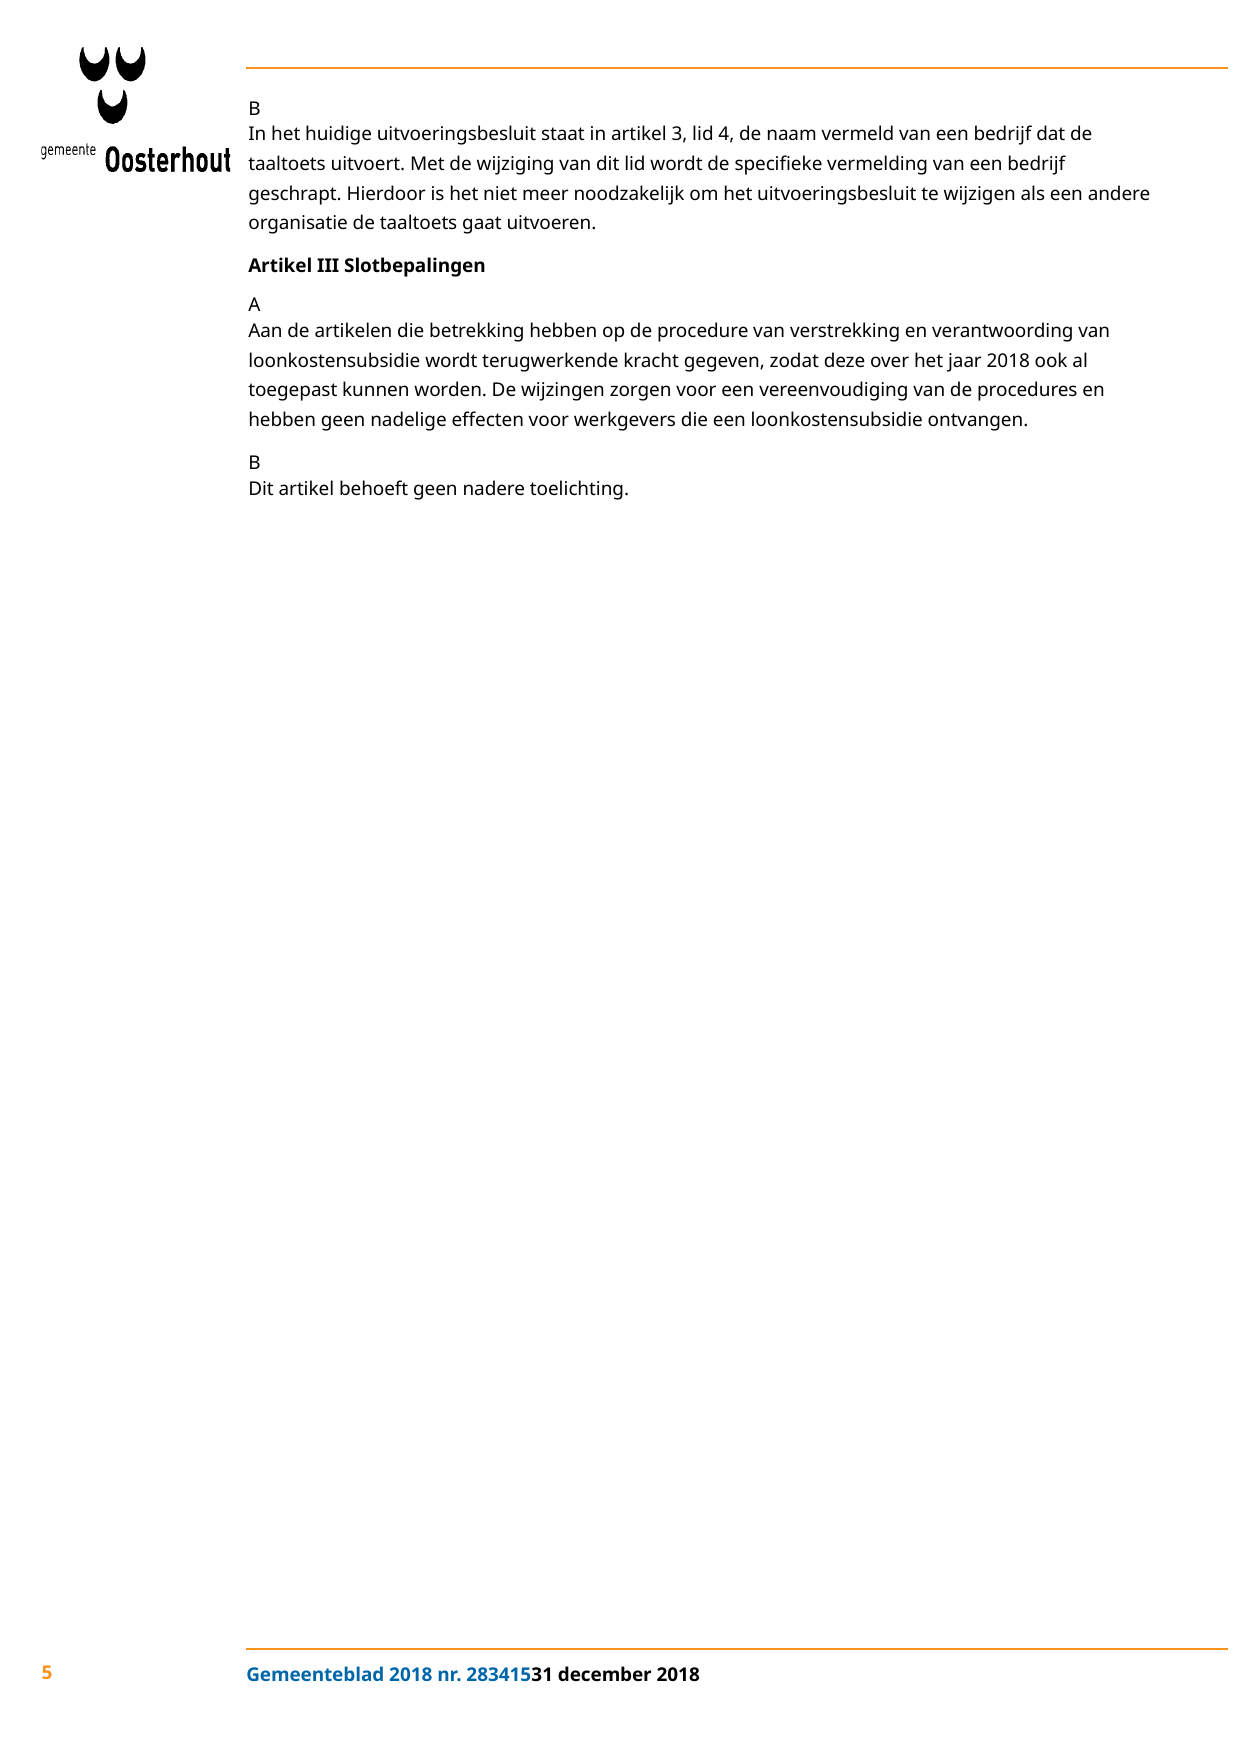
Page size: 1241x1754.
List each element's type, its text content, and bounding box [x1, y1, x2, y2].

text Dit artikel behoeft geen nadere toelichting. [248, 475, 1152, 501]
text B [248, 95, 1152, 121]
text Aan de artikelen die betrekking hebben op de procedure van verstrekking en verantwoording van loonkostensubsidie wordt terugwerkende kracht gegeven, zodat deze over het jaar 2018 ook al toegepast kunnen worden. De wijzingen zorgen voor een vereenvoudiging van de procedures en hebben geen nadelige effecten voor werkgevers die een loonkostensubsidie ontvangen. [248, 317, 1152, 432]
text In het huidige uitvoeringsbesluit staat in artikel 3, lid 4, de naam vermeld van een bedrijf dat de taaltoets uitvoert. Met de wijziging van dit lid wordt de specifieke vermelding van een bedrijf geschrapt. Hierdoor is het niet meer noodzakelijk om het uitvoeringsbesluit te wijzigen als een andere organisatie de taaltoets gaat uitvoeren. [248, 121, 1152, 235]
picture [41, 47, 231, 172]
text A [248, 292, 1152, 317]
text B [248, 449, 1152, 475]
text Artikel III Slotbepalingen [248, 252, 1152, 278]
